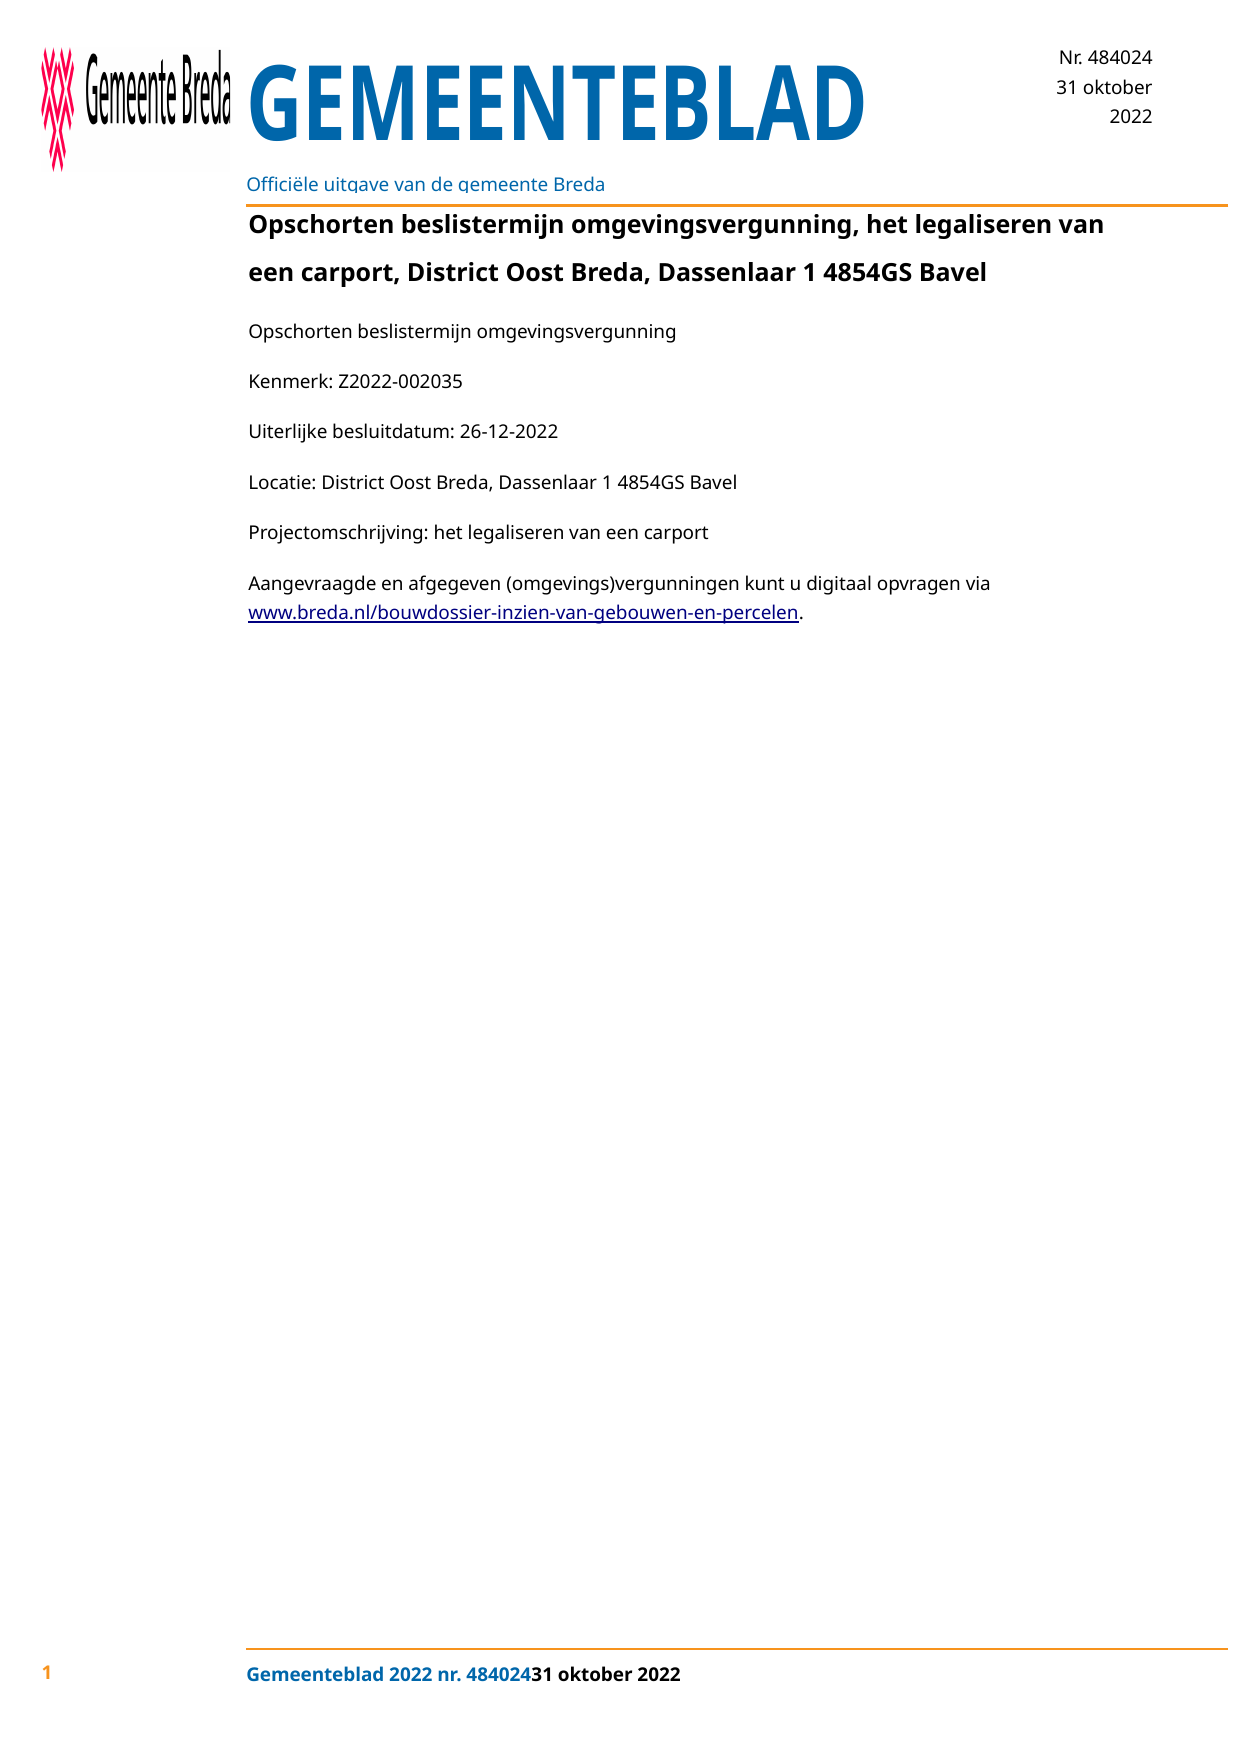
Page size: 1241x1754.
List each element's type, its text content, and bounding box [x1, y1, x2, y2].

text Locatie: District Oost Breda, Dassenlaar 1 4854GS Bavel [248, 469, 1152, 495]
text Opschorten beslistermijn omgevingsvergunning, het legaliseren van een carport, District Oost Breda, Dassenlaar 1 4854GS Bavel [248, 207, 1152, 288]
text Kenmerk: Z2022-002035 [248, 368, 1152, 394]
text Aangevraagde en afgegeven (omgevings)vergunningen kunt u digitaal opvragen via www.breda.nl/bouwdossier-inzien-van-gebouwen-en-percelen. [248, 570, 1152, 625]
text Opschorten beslistermijn omgevingsvergunning [248, 318, 1152, 344]
text Projectomschrijving: het legaliseren van een carport [248, 519, 1152, 545]
picture [41, 47, 231, 172]
text Uiterlijke besluitdatum: 26-12-2022 [248, 419, 1152, 444]
